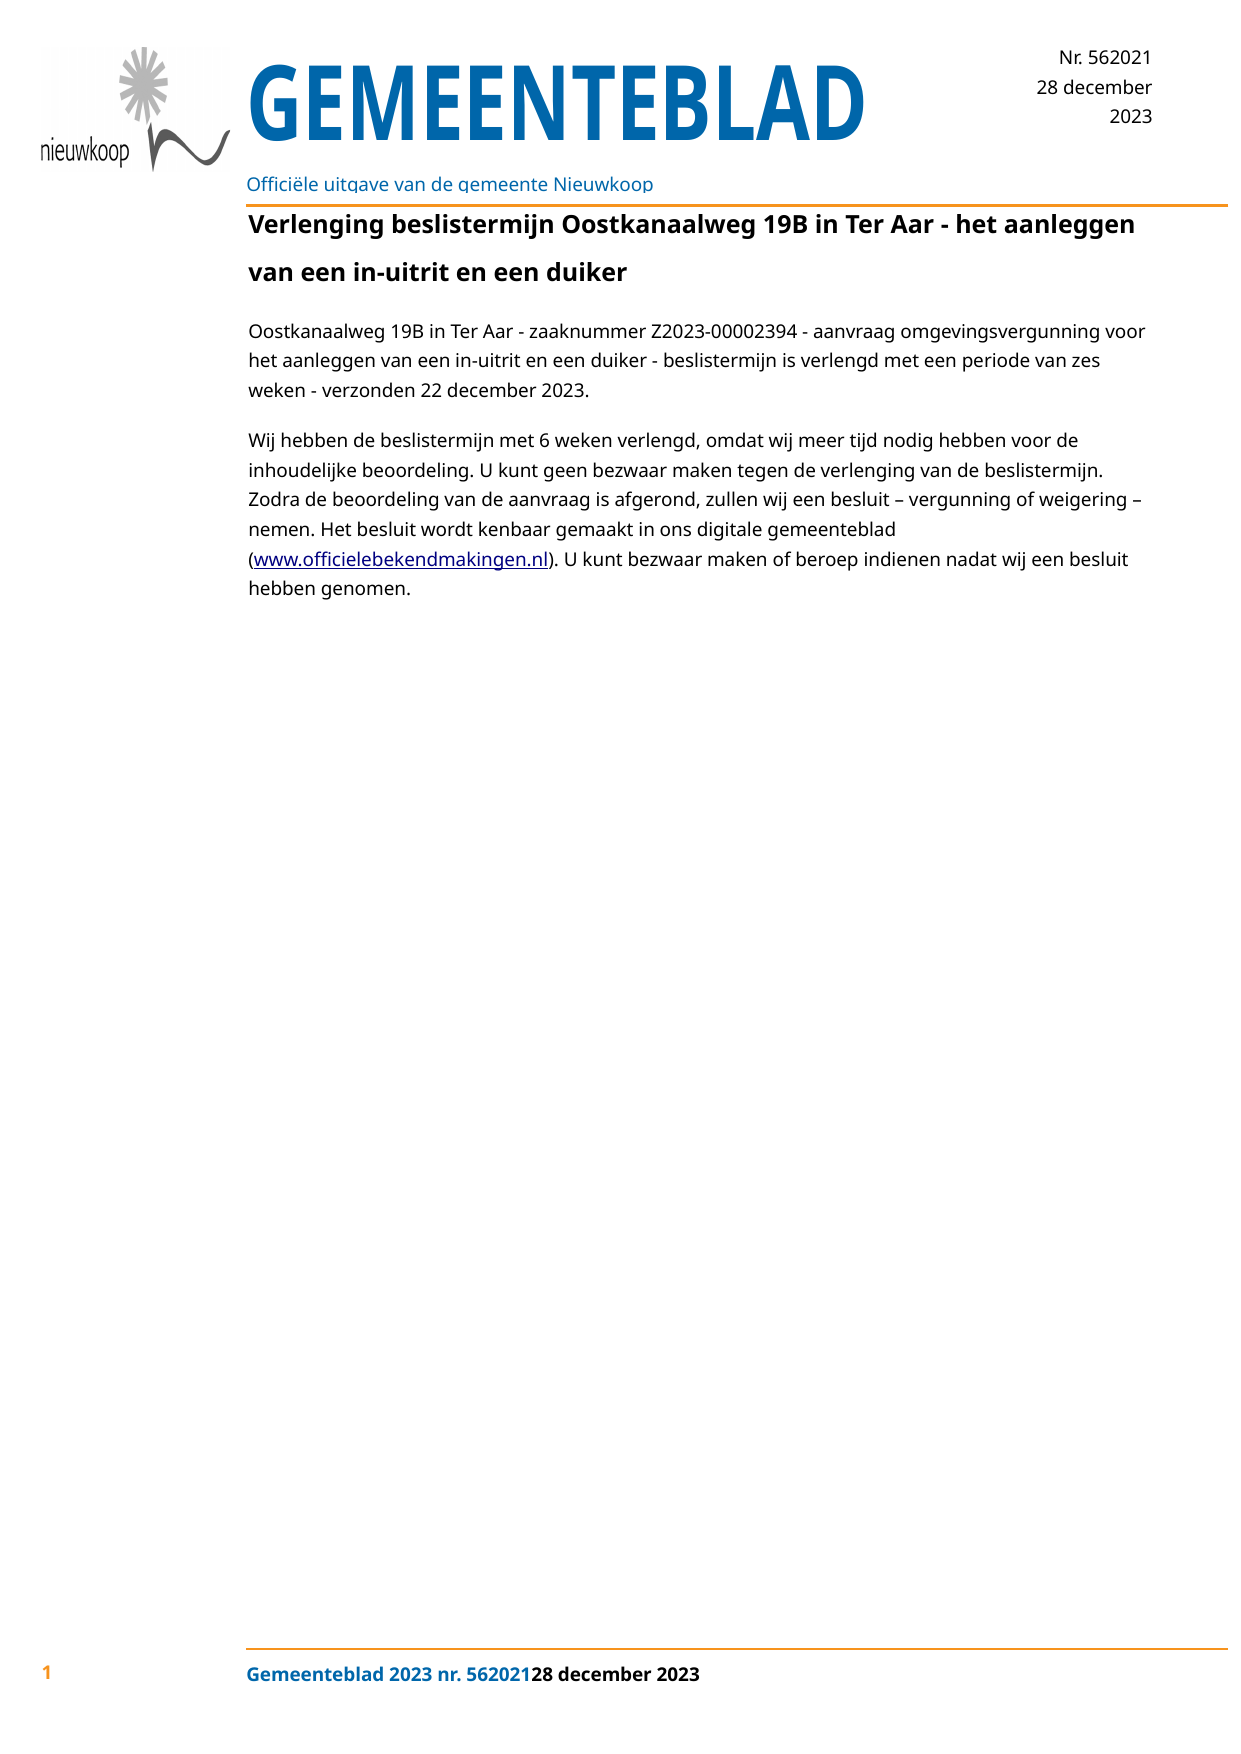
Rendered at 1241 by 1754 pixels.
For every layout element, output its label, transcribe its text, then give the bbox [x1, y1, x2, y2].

picture [41, 47, 231, 172]
text Oostkanaalweg 19B in Ter Aar - zaaknummer Z2023-00002394 - aanvraag omgevingsvergunning voor het aanleggen van een in-uitrit en een duiker - beslistermijn is verlengd met een periode van zes weken - verzonden 22 december 2023. [248, 318, 1152, 403]
text Verlenging beslistermijn Oostkanaalweg 19B in Ter Aar - het aanleggen van een in-uitrit en een duiker [248, 207, 1152, 288]
text Wij hebben de beslistermijn met 6 weken verlengd, omdat wij meer tijd nodig hebben voor de inhoudelijke beoordeling. U kunt geen bezwaar maken tegen de verlenging van de beslistermijn. Zodra de beoordeling van de aanvraag is afgerond, zullen wij een besluit – vergunning of weigering – nemen. Het besluit wordt kenbaar gemaakt in ons digitale gemeenteblad (www.officielebekendmakingen.nl). U kunt bezwaar maken of beroep indienen nadat wij een besluit hebben genomen. [248, 427, 1152, 601]
